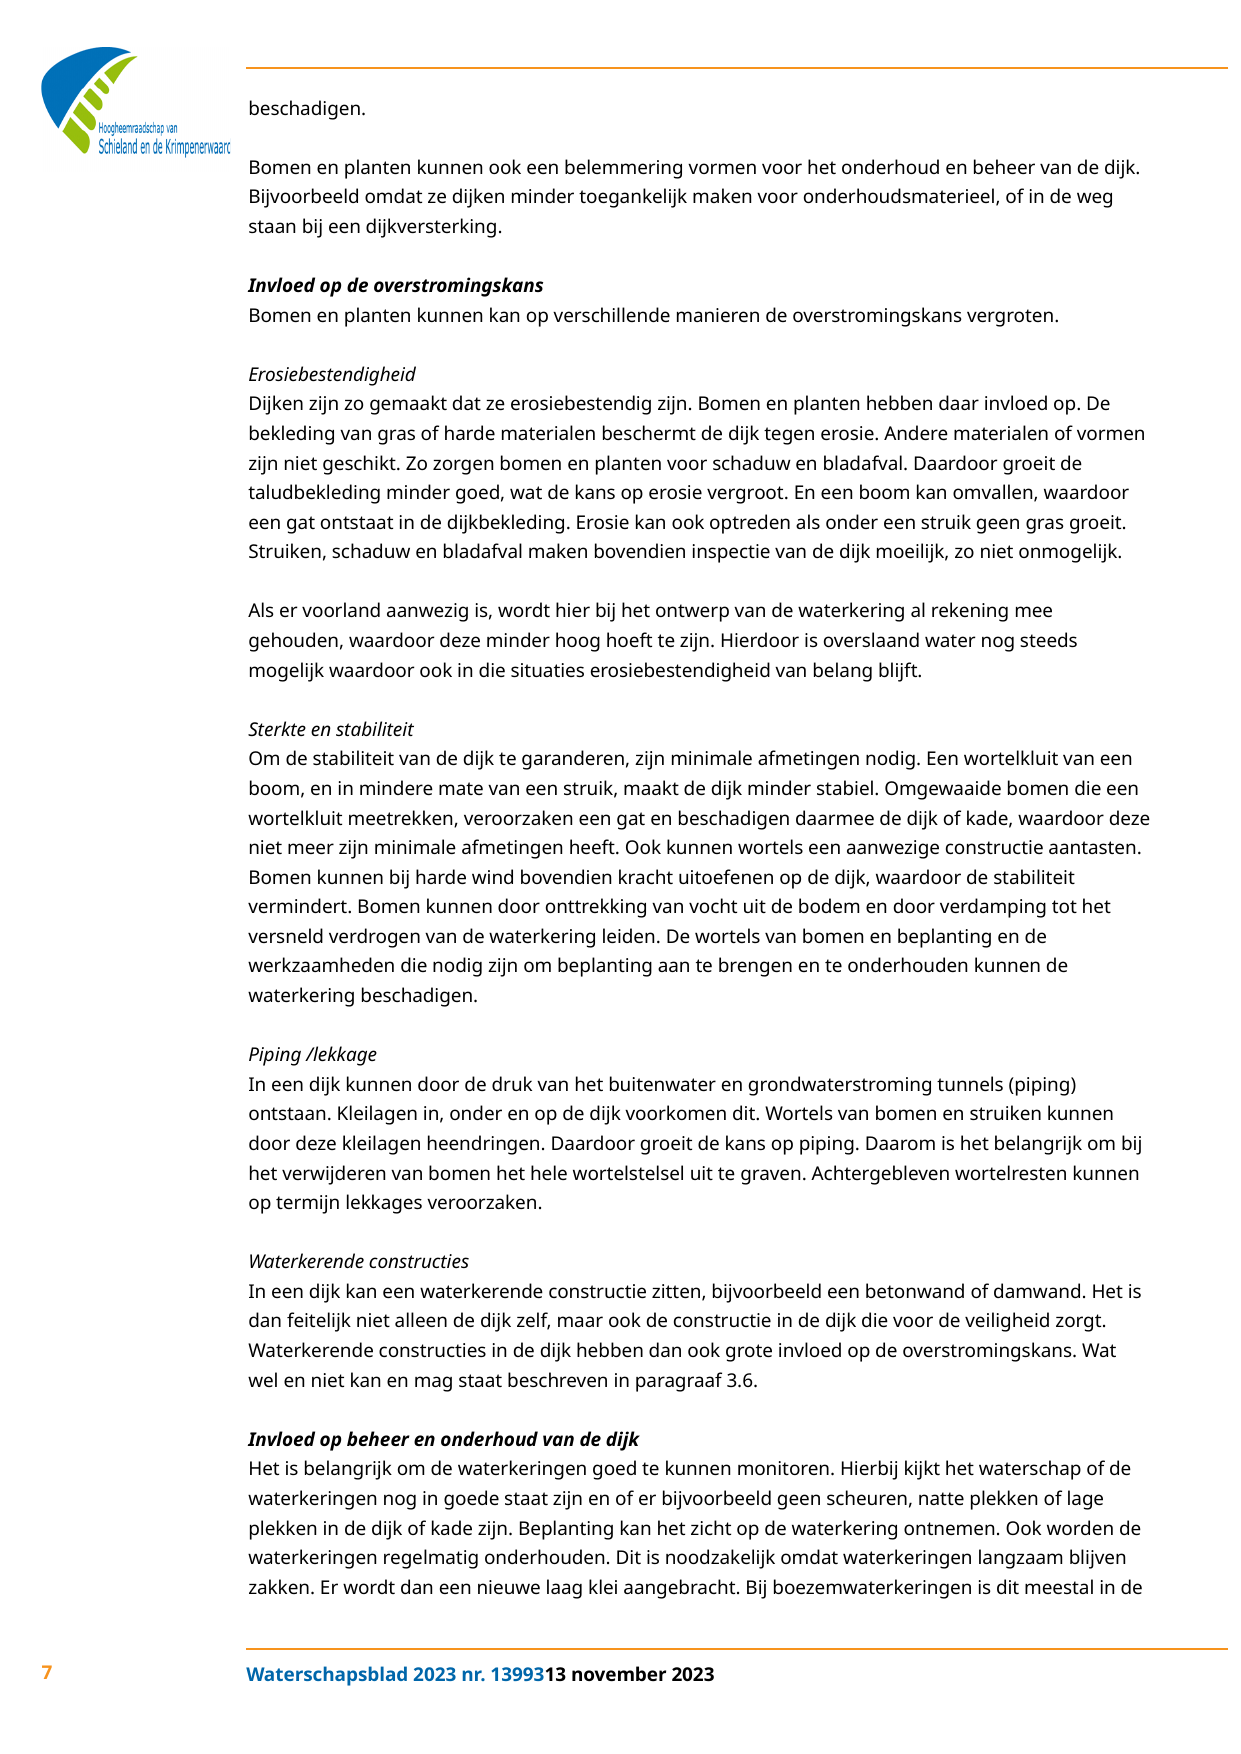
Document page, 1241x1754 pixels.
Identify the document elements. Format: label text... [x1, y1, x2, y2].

text Als er voorland aanwezig is, wordt hier bij het ontwerp van de waterkering al rekening mee gehouden, waardoor deze minder hoog hoeft te zijn. Hierdoor is overslaand water nog steeds mogelijk waardoor ook in die situaties erosiebestendigheid van belang blijft. [248, 598, 1152, 683]
text In een dijk kan een waterkerende constructie zitten, bijvoorbeeld een betonwand of damwand. Het is dan feitelijk niet alleen de dijk zelf, maar ook de constructie in de dijk die voor de veiligheid zorgt. Waterkerende constructies in de dijk hebben dan ook grote invloed op de overstromingskans. Wat wel en niet kan en mag staat beschreven in paragraaf 3.6. [248, 1278, 1152, 1393]
text beschadigen. [248, 95, 1152, 121]
text Invloed op beheer en onderhoud van de dijk [248, 1426, 1152, 1452]
text In een dijk kunnen door de druk van het buitenwater en grondwaterstroming tunnels (piping) ontstaan. Kleilagen in, onder en op de dijk voorkomen dit. Wortels van bomen en struiken kunnen door deze kleilagen heendringen. Daardoor groeit de kans op piping. Daarom is het belangrijk om bij het verwijderen van bomen het hele wortelstelsel uit te graven. Achtergebleven wortelresten kunnen op termijn lekkages veroorzaken. [248, 1071, 1152, 1215]
text Om de stabiliteit van de dijk te garanderen, zijn minimale afmetingen nodig. Een wortelkluit van een boom, en in mindere mate van een struik, maakt de dijk minder stabiel. Omgewaaide bomen die een wortelkluit meetrekken, veroorzaken een gat en beschadigen daarmee de dijk of kade, waardoor deze niet meer zijn minimale afmetingen heeft. Ook kunnen wortels een aanwezige constructie aantasten. Bomen kunnen bij harde wind bovendien kracht uitoefenen op de dijk, waardoor de stabiliteit vermindert. Bomen kunnen door onttrekking van vocht uit de bodem en door verdamping tot het versneld verdrogen van de waterkering leiden. De wortels van bomen en beplanting en de werkzaamheden die nodig zijn om beplanting aan te brengen en te onderhouden kunnen de waterkering beschadigen. [248, 746, 1152, 1008]
text Piping /lekkage [248, 1041, 1152, 1067]
text Dijken zijn zo gemaakt dat ze erosiebestendig zijn. Bomen en planten hebben daar invloed op. De bekleding van gras of harde materialen beschermt de dijk tegen erosie. Andere materialen of vormen zijn niet geschikt. Zo zorgen bomen en planten voor schaduw en bladafval. Daardoor groeit de taludbekleding minder goed, wat de kans op erosie vergroot. En een boom kan omvallen, waardoor een gat ontstaat in de dijkbekleding. Erosie kan ook optreden als onder een struik geen gras groeit. Struiken, schaduw en bladafval maken bovendien inspectie van de dijk moeilijk, zo niet onmogelijk. [248, 391, 1152, 564]
text Waterkerende constructies [248, 1248, 1152, 1274]
picture [41, 47, 231, 172]
text Invloed op de overstromingskans [248, 272, 1152, 298]
text Sterkte en stabiliteit [248, 716, 1152, 742]
text Bomen en planten kunnen kan op verschillende manieren de overstromingskans vergroten. [248, 302, 1152, 328]
text Bomen en planten kunnen ook een belemmering vormen voor het onderhoud en beheer van de dijk. Bijvoorbeeld omdat ze dijken minder toegankelijk maken voor onderhoudsmaterieel, of in de weg staan bij een dijkversterking. [248, 154, 1152, 239]
text Erosiebestendigheid [248, 361, 1152, 387]
text Het is belangrijk om de waterkeringen goed te kunnen monitoren. Hierbij kijkt het waterschap of de waterkeringen nog in goede staat zijn en of er bijvoorbeeld geen scheuren, natte plekken of lage plekken in de dijk of kade zijn. Beplanting kan het zicht op de waterkering ontnemen. Ook worden de waterkeringen regelmatig onderhouden. Dit is noodzakelijk omdat waterkeringen langzaam blijven zakken. Er wordt dan een nieuwe laag klei aangebracht. Bij boezemwaterkeringen is dit meestal in de [248, 1456, 1152, 1600]
